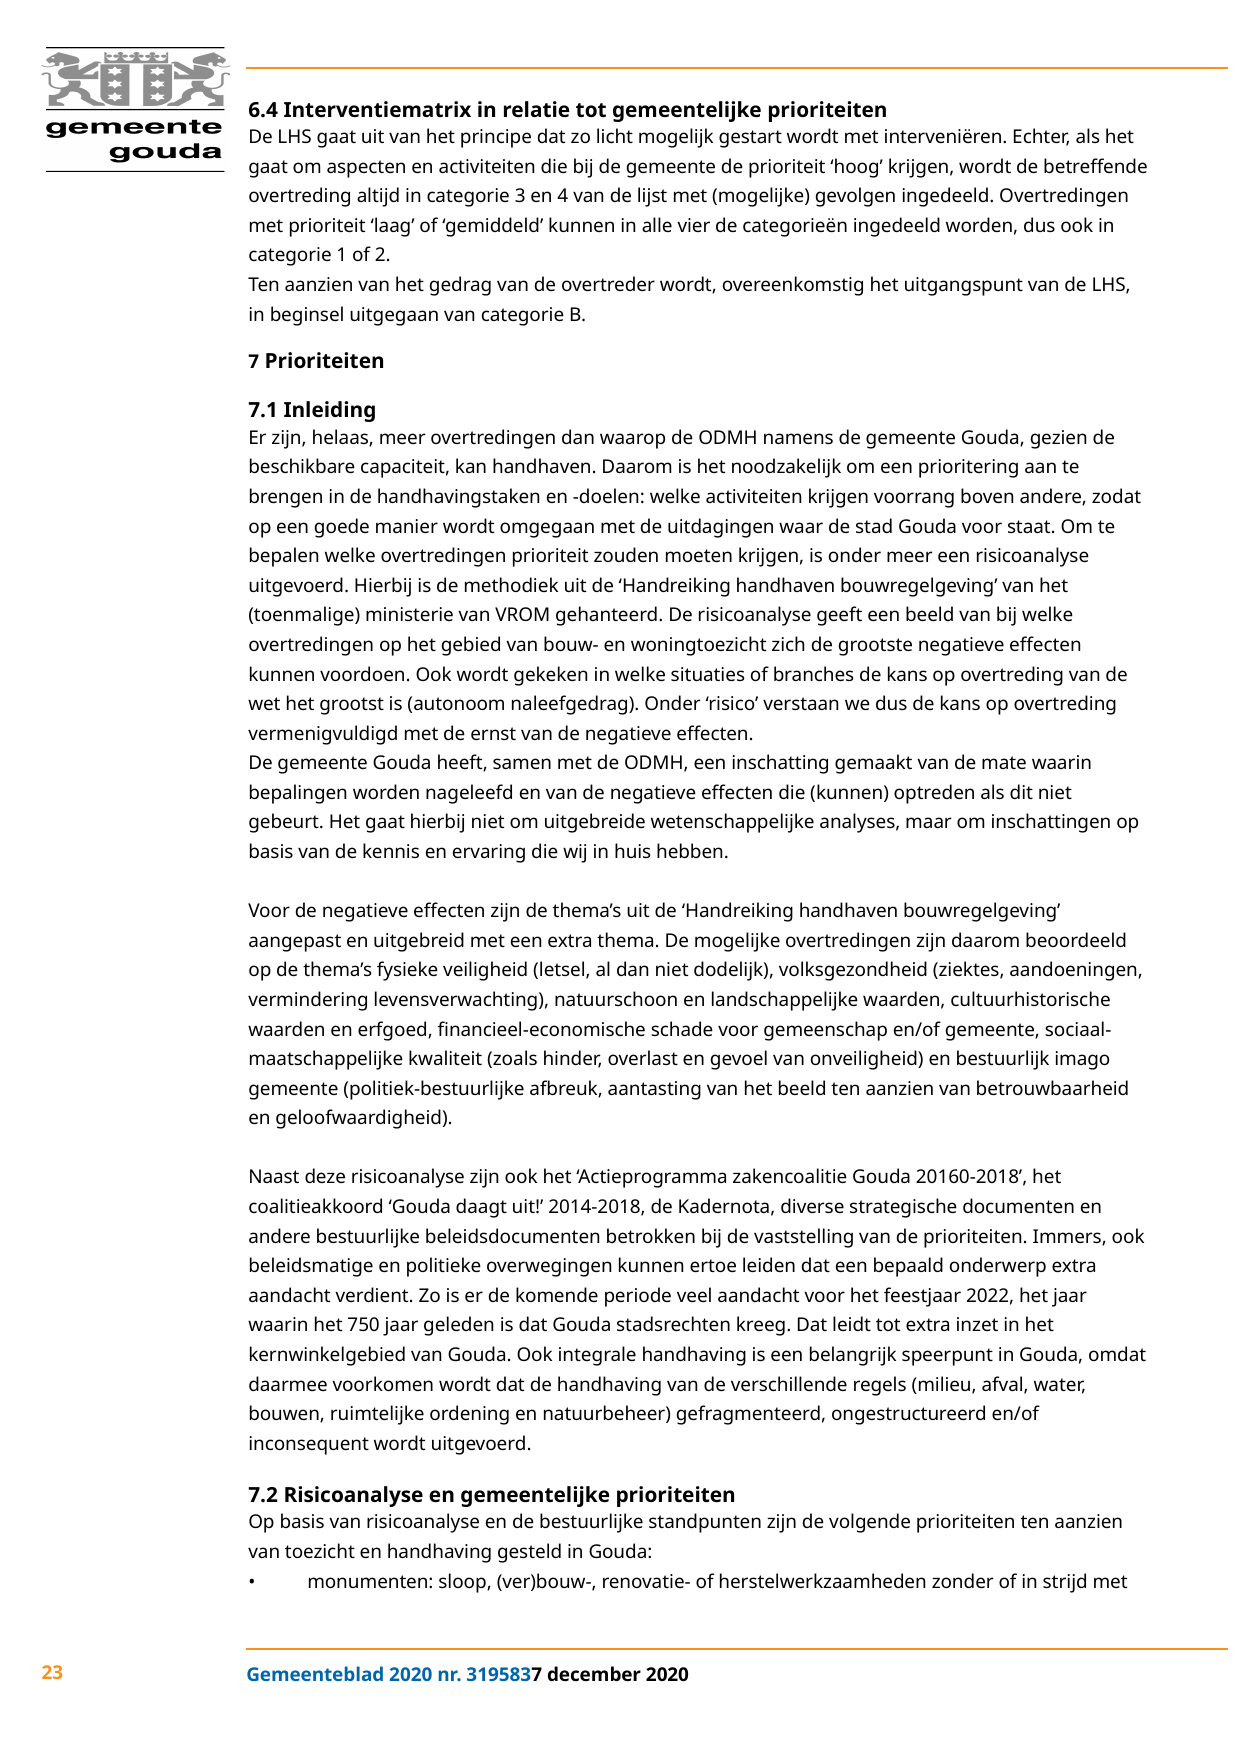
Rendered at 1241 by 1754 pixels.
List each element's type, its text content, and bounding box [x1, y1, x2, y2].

text De LHS gaat uit van het principe dat zo licht mogelijk gestart wordt met interveniëren. Echter, als het gaat om aspecten en activiteiten die bij de gemeente de prioriteit ‘hoog’ krijgen, wordt de betreffende overtreding altijd in categorie 3 en 4 van de lijst met (mogelijke) gevolgen ingedeeld. Overtredingen met prioriteit ‘laag’ of ‘gemiddeld’ kunnen in alle vier de categorieën ingedeeld worden, dus ook in categorie 1 of 2. [248, 123, 1152, 267]
text 7.2 Risicoanalyse en gemeentelijke prioriteiten [248, 1480, 1152, 1509]
text 7 Prioriteiten [248, 346, 1152, 375]
text Voor de negatieve effecten zijn de thema’s uit de ‘Handreiking handhaven bouwregelgeving’ aangepast en uitgebreid met een extra thema. De mogelijke overtredingen zijn daarom beoordeeld op de thema’s fysieke veiligheid (letsel, al dan niet dodelijk), volksgezondheid (ziektes, aandoeningen, vermindering levensverwachting), natuurschoon en landschappelijke waarden, cultuurhistorische waarden en erfgoed, financieel-economische schade voor gemeenschap en/of gemeente, sociaal-maatschappelijke kwaliteit (zoals hinder, overlast en gevoel van onveiligheid) en bestuurlijk imago gemeente (politiek-bestuurlijke afbreuk, aantasting van het beeld ten aanzien van betrouwbaarheid en geloofwaardigheid). [248, 897, 1152, 1130]
picture [41, 47, 231, 172]
text Ten aanzien van het gedrag van de overtreder wordt, overeenkomstig het uitgangspunt van de LHS, in beginsel uitgegaan van categorie B. [248, 271, 1152, 326]
text De gemeente Gouda heeft, samen met de ODMH, een inschatting gemaakt van de mate waarin bepalingen worden nageleefd en van de negatieve effecten die (kunnen) optreden als dit niet gebeurt. Het gaat hierbij niet om uitgebreide wetenschappelijke analyses, maar om inschattingen op basis van de kennis en ervaring die wij in huis hebben. [248, 749, 1152, 864]
text Er zijn, helaas, meer overtredingen dan waarop de ODMH namens de gemeente Gouda, gezien de beschikbare capaciteit, kan handhaven. Daarom is het noodzakelijk om een prioritering aan te brengen in de handhavingstaken en -doelen: welke activiteiten krijgen voorrang boven andere, zodat op een goede manier wordt omgegaan met de uitdagingen waar de stad Gouda voor staat. Om te bepalen welke overtredingen prioriteit zouden moeten krijgen, is onder meer een risicoanalyse uitgevoerd. Hierbij is de methodiek uit de ‘Handreiking handhaven bouwregelgeving’ van het (toenmalige) ministerie van VROM gehanteerd. De risicoanalyse geeft een beeld van bij welke overtredingen op het gebied van bouw- en woningtoezicht zich de grootste negatieve effecten kunnen voordoen. Ook wordt gekeken in welke situaties of branches de kans op overtreding van de wet het grootst is (autonoom naleefgedrag). Onder ‘risico’ verstaan we dus de kans op overtreding vermenigvuldigd met de ernst van de negatieve effecten. [248, 424, 1152, 746]
text Naast deze risicoanalyse zijn ook het ‘Actieprogramma zakencoalitie Gouda 20160-2018’, het coalitieakkoord ‘Gouda daagt uit!’ 2014-2018, de Kadernota, diverse strategische documenten en andere bestuurlijke beleidsdocumenten betrokken bij de vaststelling van de prioriteiten. Immers, ook beleidsmatige en politieke overwegingen kunnen ertoe leiden dat een bepaald onderwerp extra aandacht verdient. Zo is er de komende periode veel aandacht voor het feestjaar 2022, het jaar waarin het 750 jaar geleden is dat Gouda stadsrechten kreeg. Dat leidt tot extra inzet in het kernwinkelgebied van Gouda. Ook integrale handhaving is een belangrijk speerpunt in Gouda, omdat daarmee voorkomen wordt dat de handhaving van de verschillende regels (milieu, afval, water, bouwen, ruimtelijke ordening en natuurbeheer) gefragmenteerd, ongestructureerd en/of inconsequent wordt uitgevoerd. [248, 1164, 1152, 1456]
text 7.1 Inleiding [248, 396, 1152, 424]
list monumenten: sloop, (ver)bouw-, renovatie- of herstelwerkzaamheden zonder of in strijd met [248, 1568, 1152, 1594]
text Op basis van risicoanalyse en de bestuurlijke standpunten zijn de volgende prioriteiten ten aanzien van toezicht en handhaving gesteld in Gouda: [248, 1509, 1152, 1564]
text 6.4 Interventiematrix in relatie tot gemeentelijke prioriteiten [248, 95, 1152, 123]
